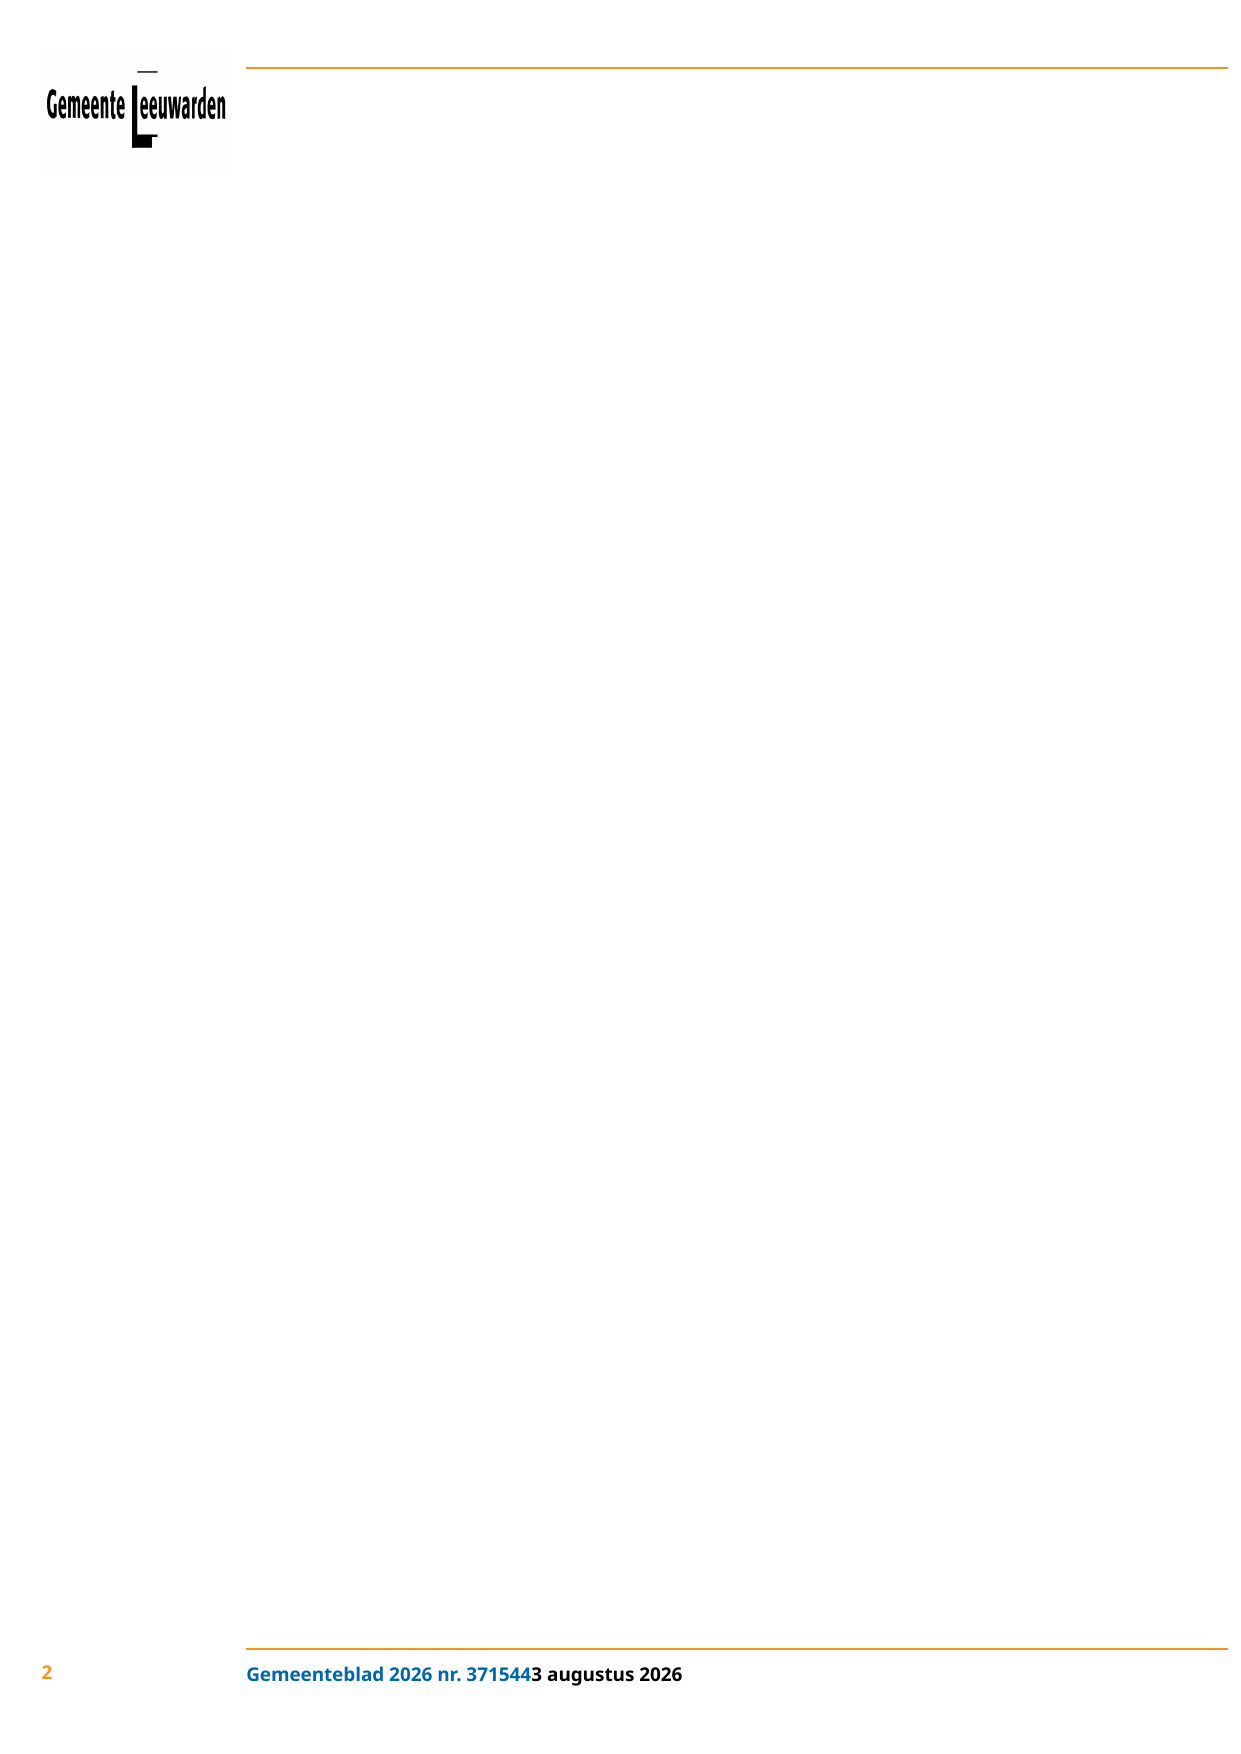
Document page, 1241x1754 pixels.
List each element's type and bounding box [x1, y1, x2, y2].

picture [41, 47, 231, 172]
